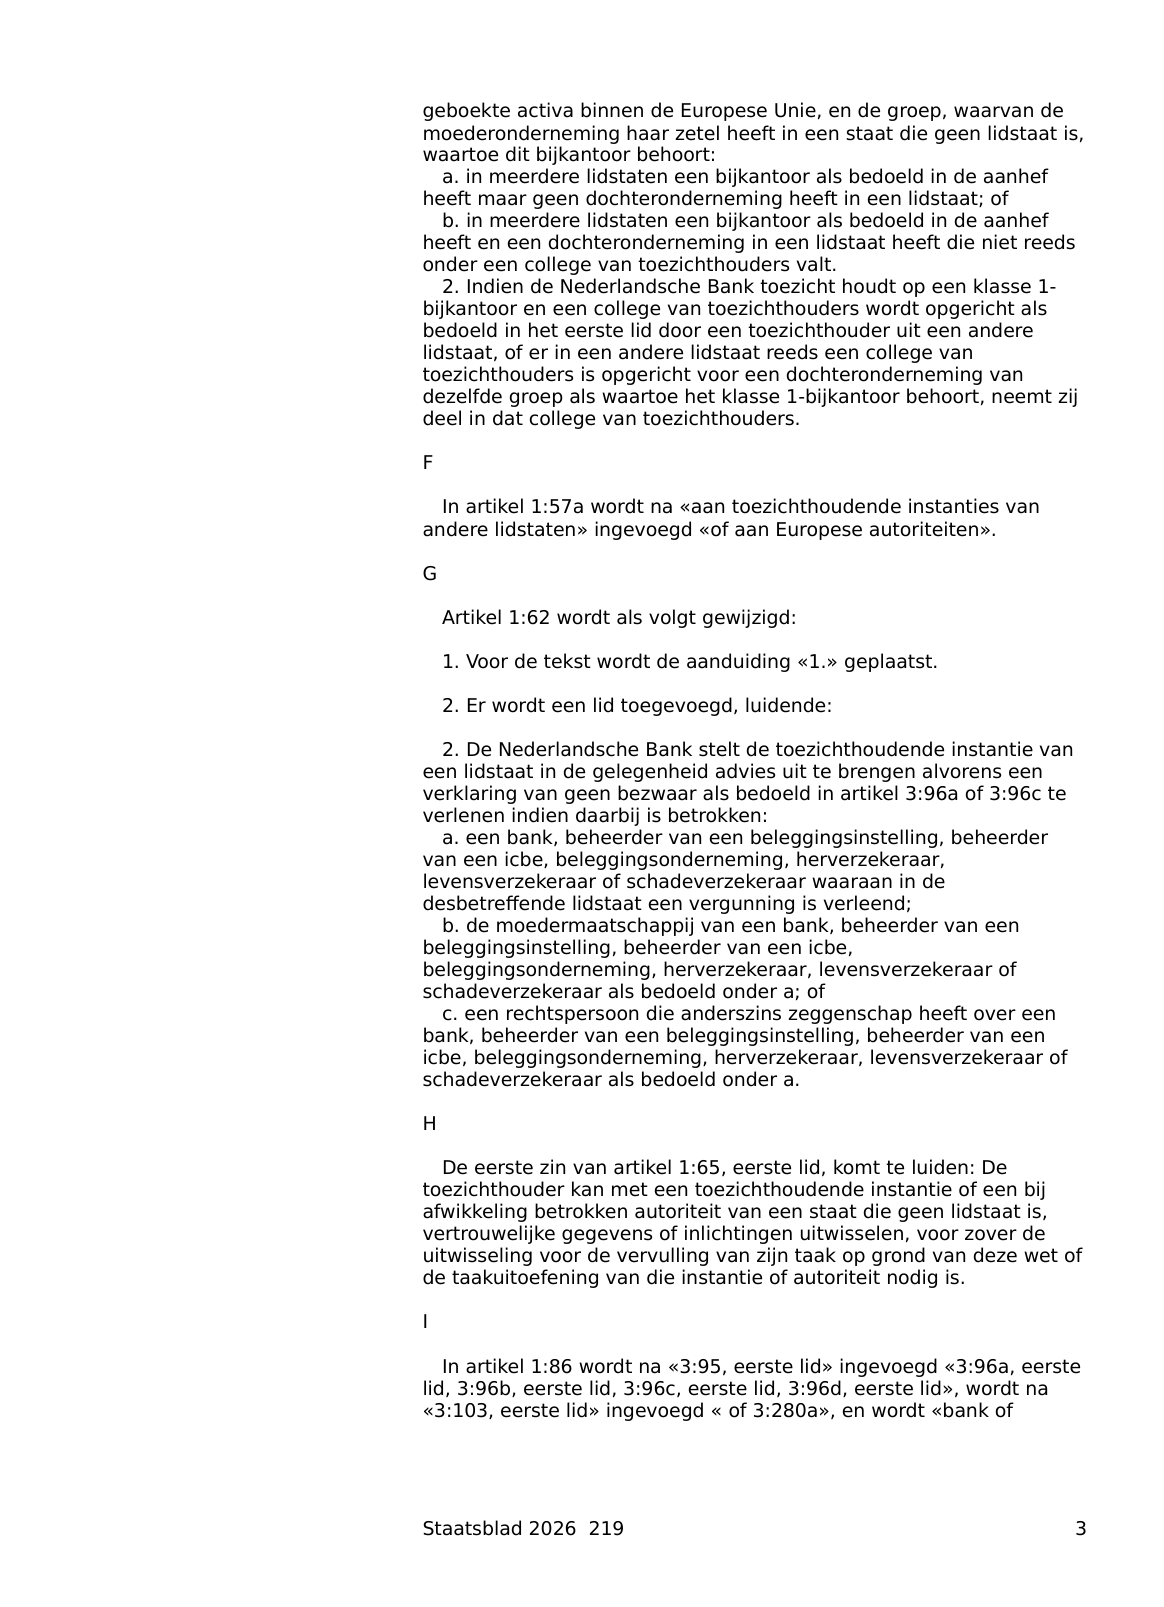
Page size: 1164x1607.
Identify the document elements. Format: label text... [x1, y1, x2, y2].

text In artikel 1:86 wordt na «3:95, eerste lid» ingevoegd «3:96a, eerste lid, 3:96b, eerste lid, 3:96c, eerste lid, 3:96d, eerste lid», wordt na «3:103, eerste lid» ingevoegd « of 3:280a», en wordt «bank of [422, 1356, 1087, 1421]
text G [422, 563, 1087, 584]
text De eerste zin van artikel 1:65, eerste lid, komt te luiden: De toezichthouder kan met een toezichthoudende instantie of een bij afwikkeling betrokken autoriteit van een staat die geen lidstaat is, vertrouwelijke gegevens of inlichtingen uitwisselen, voor zover de uitwisseling voor de vervulling van zijn taak op grond van deze wet of de taakuitoefening van die instantie of autoriteit nodig is. [422, 1157, 1087, 1289]
text F [422, 452, 1087, 474]
text b. in meerdere lidstaten een bijkantoor als bedoeld in de aanhef heeft en een dochteronderneming in een lidstaat heeft die niet reeds onder een college van toezichthouders valt. [422, 210, 1087, 276]
text b. de moedermaatschappij van een bank, beheerder van een beleggingsinstelling, beheerder van een icbe, beleggingsonderneming, herverzekeraar, levensverzekeraar of schadeverzekeraar als bedoeld onder a; of [422, 915, 1087, 1003]
text c. een rechtspersoon die anderszins zeggenschap heeft over een bank, beheerder van een beleggingsinstelling, beheerder van een icbe, beleggingsonderneming, herverzekeraar, levensverzekeraar of schadeverzekeraar als bedoeld onder a. [422, 1003, 1087, 1091]
text I [422, 1311, 1087, 1333]
text 2. Er wordt een lid toegevoegd, luidende: [422, 695, 1087, 717]
text In artikel 1:57a wordt na «aan toezichthoudende instanties van andere lidstaten» ingevoegd «of aan Europese autoriteiten». [422, 496, 1087, 540]
text 2. De Nederlandsche Bank stelt de toezichthoudende instantie van een lidstaat in de gelegenheid advies uit te brengen alvorens een verklaring van geen bezwaar als bedoeld in artikel 3:96a of 3:96c te verlenen indien daarbij is betrokken: [422, 739, 1087, 827]
text 1. Voor de tekst wordt de aanduiding «1.» geplaatst. [422, 651, 1087, 673]
text a. in meerdere lidstaten een bijkantoor als bedoeld in de aanhef heeft maar geen dochteronderneming heeft in een lidstaat; of [422, 166, 1087, 210]
text a. een bank, beheerder van een beleggingsinstelling, beheerder van een icbe, beleggingsonderneming, herverzekeraar, levensverzekeraar of schadeverzekeraar waaraan in de desbetreffende lidstaat een vergunning is verleend; [422, 827, 1087, 915]
text 2. Indien de Nederlandsche Bank toezicht houdt op een klasse 1-bijkantoor en een college van toezichthouders wordt opgericht als bedoeld in het eerste lid door een toezichthouder uit een andere lidstaat, of er in een andere lidstaat reeds een college van toezichthouders is opgericht voor een dochteronderneming van dezelfde groep als waartoe het klasse 1-bijkantoor behoort, neemt zij deel in dat college van toezichthouders. [422, 276, 1087, 430]
text H [422, 1113, 1087, 1135]
text geboekte activa binnen de Europese Unie, en de groep, waarvan de moederonderneming haar zetel heeft in een staat die geen lidstaat is, waartoe dit bijkantoor behoort: [422, 100, 1087, 166]
text Artikel 1:62 wordt als volgt gewijzigd: [422, 607, 1087, 629]
